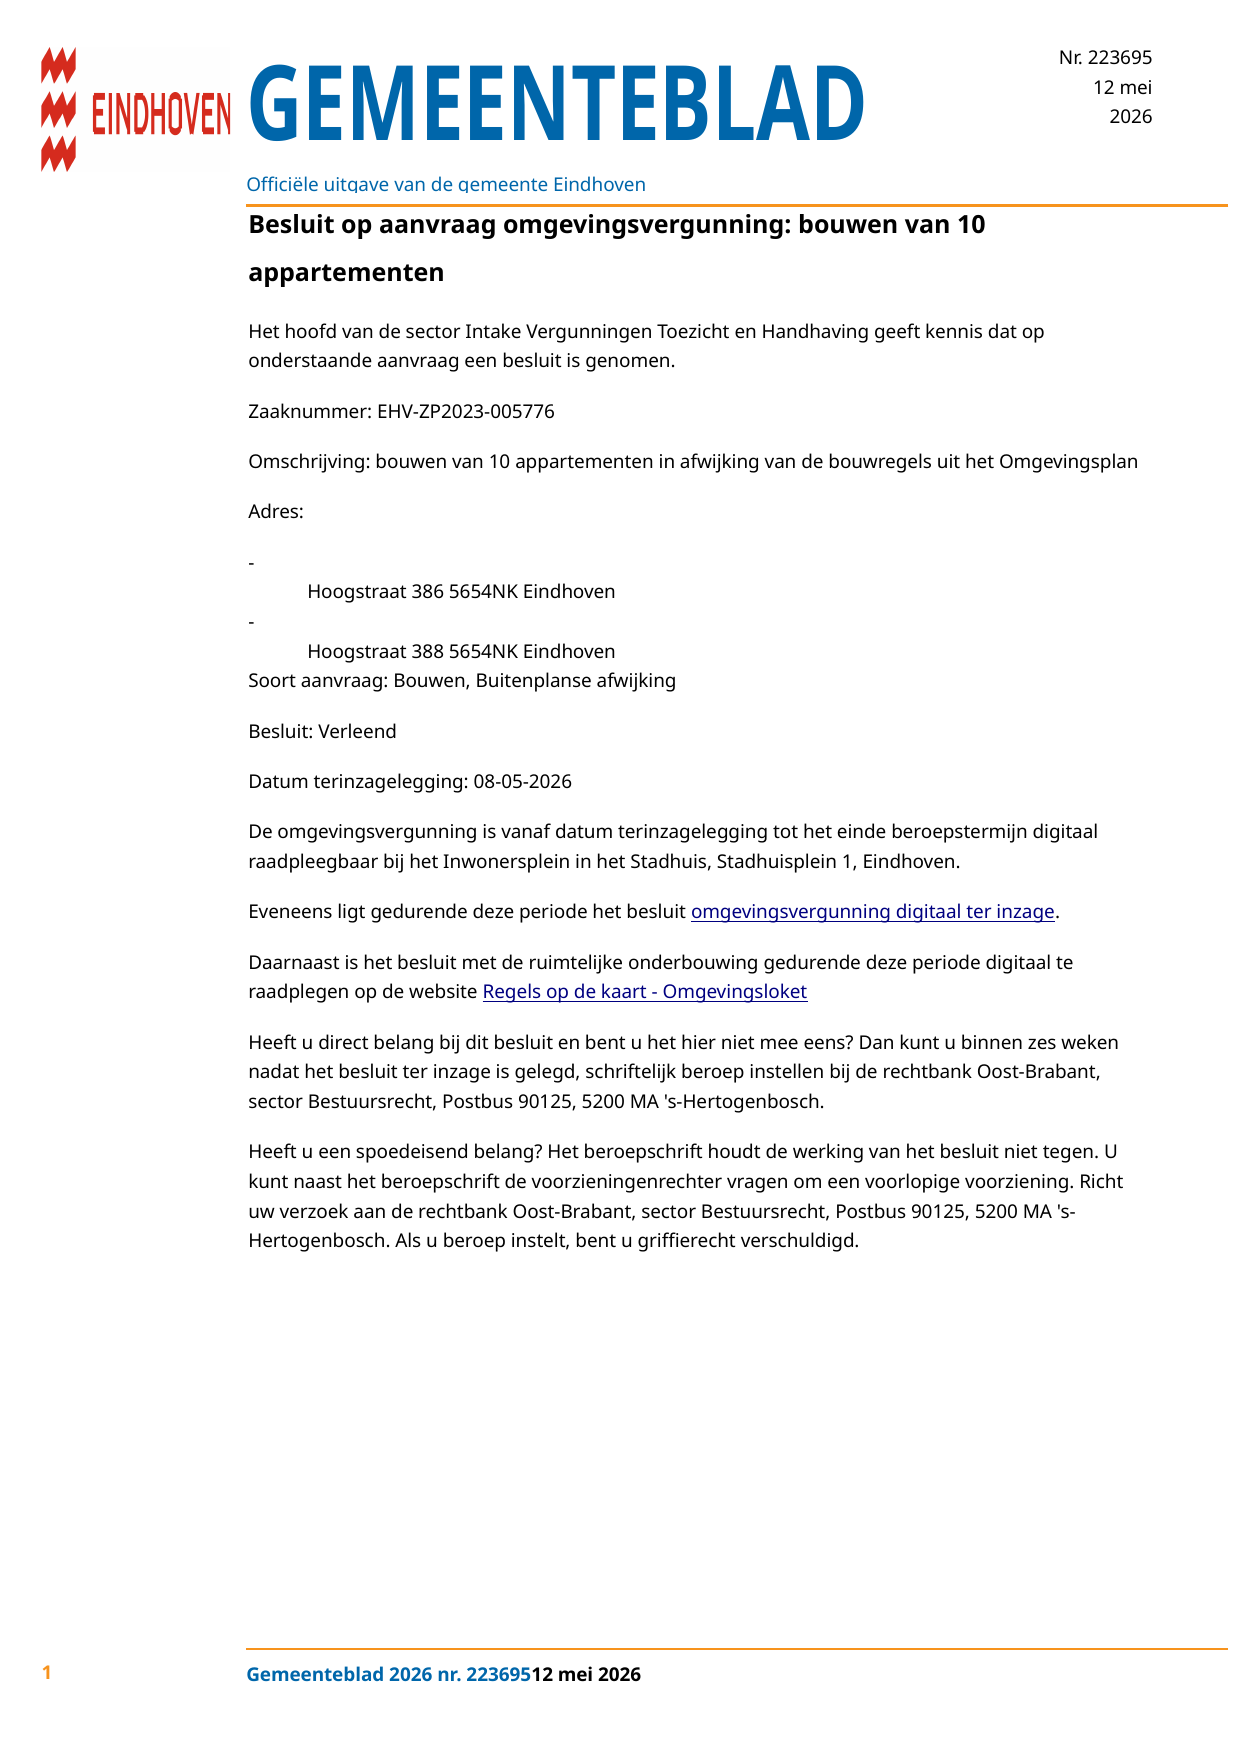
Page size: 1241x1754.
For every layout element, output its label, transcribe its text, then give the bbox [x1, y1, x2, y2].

text Heeft u een spoedeisend belang? Het beroepschrift houdt de werking van het besluit niet tegen. U kunt naast het beroepschrift de voorzieningenrechter vragen om een voorlopige voorziening. Richt uw verzoek aan de rechtbank Oost-Brabant, sector Bestuursrecht, Postbus 90125, 5200 MA 's-Hertogenbosch. Als u beroep instelt, bent u griffierecht verschuldigd. [248, 1139, 1152, 1253]
text Datum terinzagelegging: 08-05-2026 [248, 768, 1152, 794]
text Omschrijving: bouwen van 10 appartementen in afwijking van de bouwregels uit het Omgevingsplan [248, 448, 1152, 474]
picture [41, 47, 231, 172]
text Heeft u direct belang bij dit besluit en bent u het hier niet mee eens? Dan kunt u binnen zes weken nadat het besluit ter inzage is gelegd, schriftelijk beroep instellen bij de rechtbank Oost-Brabant, sector Bestuursrecht, Postbus 90125, 5200 MA 's-Hertogenbosch. [248, 1029, 1152, 1114]
text Zaaknummer: EHV-ZP2023-005776 [248, 398, 1152, 424]
text Het hoofd van de sector Intake Vergunningen Toezicht en Handhaving geeft kennis dat op onderstaande aanvraag een besluit is genomen. [248, 318, 1152, 373]
list Hoogstraat 386 5654NK Eindhoven [248, 579, 1152, 604]
text De omgevingsvergunning is vanaf datum terinzagelegging tot het einde beroepstermijn digitaal raadpleegbaar bij het Inwonersplein in het Stadhuis, Stadhuisplein 1, Eindhoven. [248, 819, 1152, 874]
text Adres: [248, 499, 1152, 524]
list Hoogstraat 388 5654NK Eindhoven [248, 638, 1152, 664]
text Eveneens ligt gedurende deze periode het besluit omgevingsvergunning digitaal ter inzage. [248, 899, 1152, 924]
text Daarnaast is het besluit met de ruimtelijke onderbouwing gedurende deze periode digitaal te raadplegen op de website Regels op de kaart - Omgevingsloket [248, 949, 1152, 1004]
text Soort aanvraag: Bouwen, Buitenplanse afwijking [248, 667, 1152, 693]
text Besluit: Verleend [248, 718, 1152, 744]
text Besluit op aanvraag omgevingsvergunning: bouwen van 10 appartementen [248, 207, 1152, 288]
